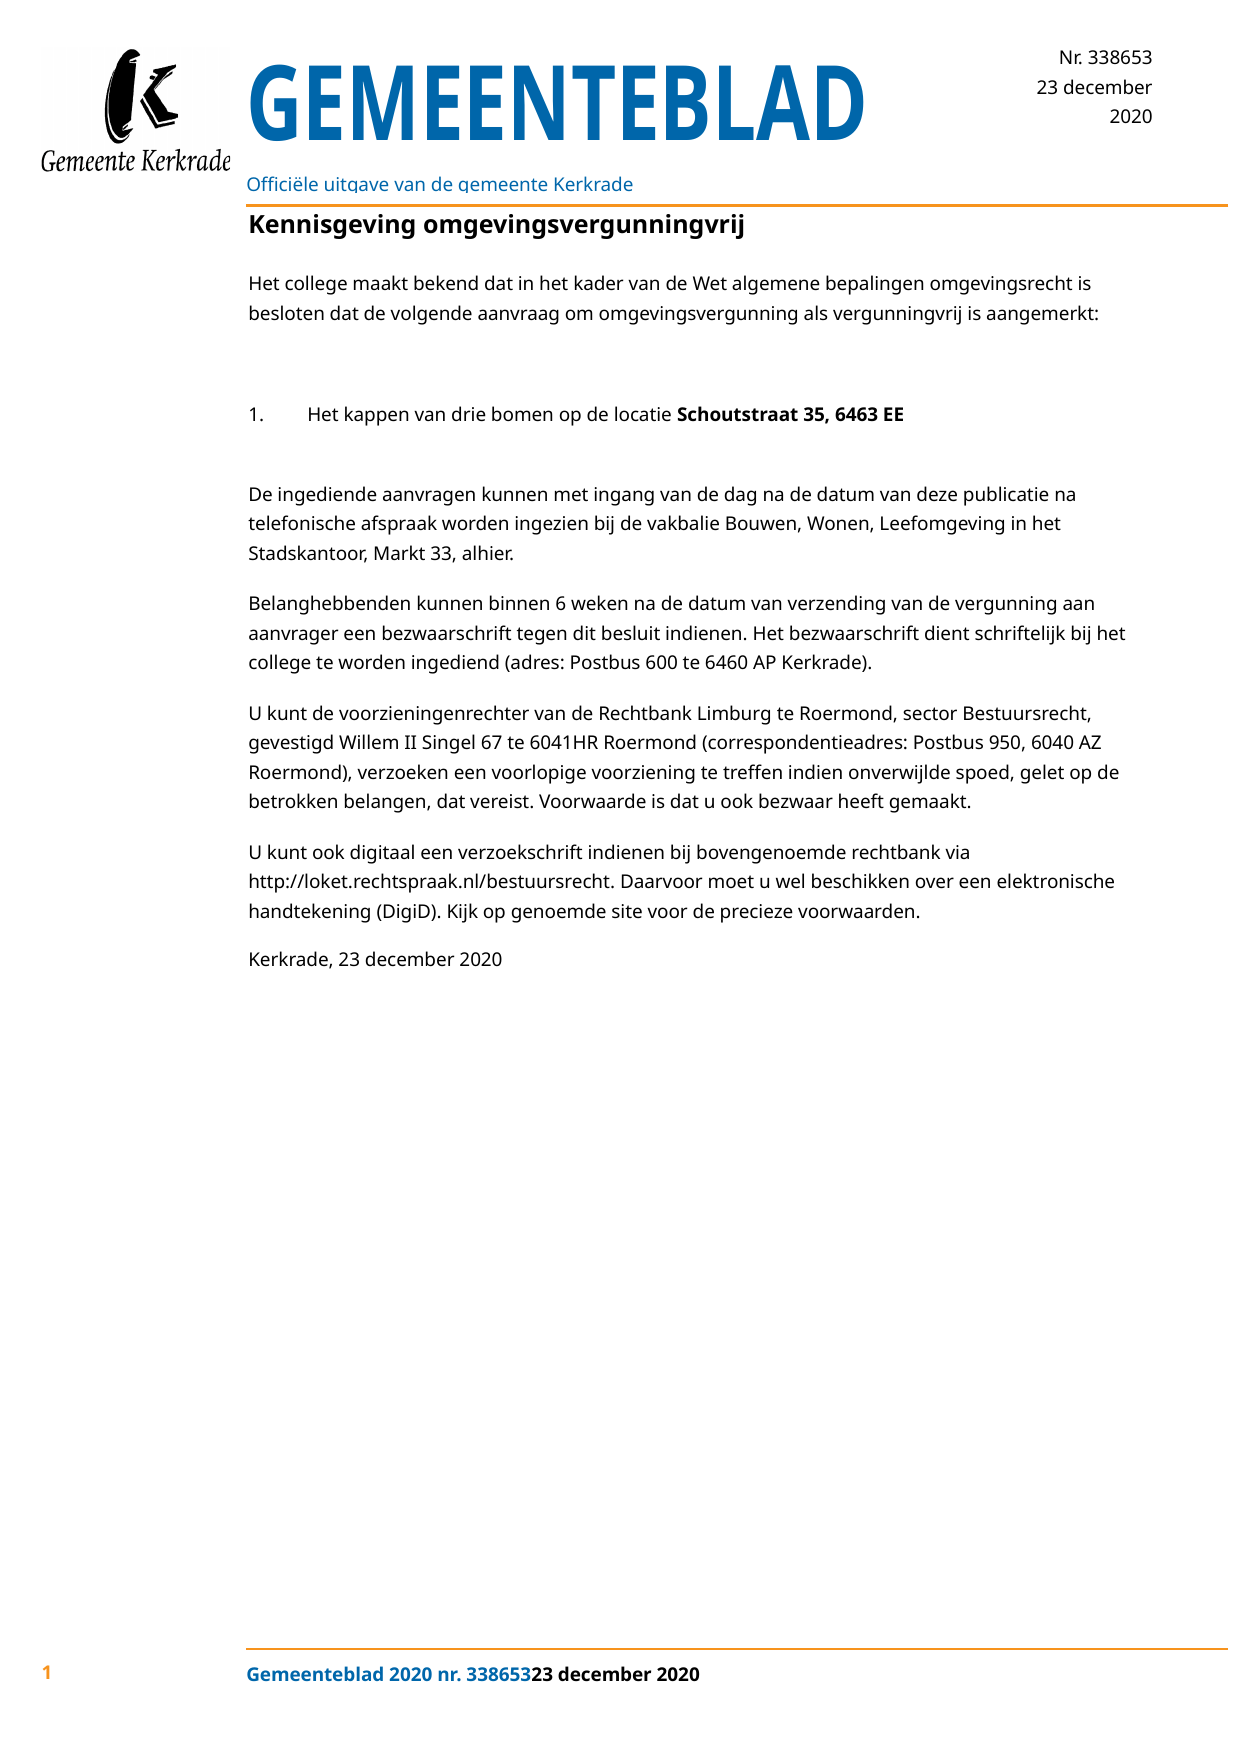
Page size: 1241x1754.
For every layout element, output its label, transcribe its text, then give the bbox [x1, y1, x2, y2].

text U kunt de voorzieningenrechter van de Rechtbank Limburg te Roermond, sector Bestuursrecht, gevestigd Willem II Singel 67 te 6041HR Roermond (correspondentieadres: Postbus 950, 6040 AZ Roermond), verzoeken een voorlopige voorziening te treffen indien onverwijlde spoed, gelet op de betrokken belangen, dat vereist. Voorwaarde is dat u ook bezwaar heeft gemaakt. [248, 700, 1152, 814]
picture [41, 47, 231, 172]
text U kunt ook digitaal een verzoekschrift indienen bij bovengenoemde rechtbank via http://loket.rechtspraak.nl/bestuursrecht. Daarvoor moet u wel beschikken over een elektronische handtekening (DigiD). Kijk op genoemde site voor de precieze voorwaarden. [248, 839, 1152, 924]
text Kerkrade, 23 december 2020 [248, 946, 1152, 972]
text Kennisgeving omgevingsvergunningvrij [248, 207, 1152, 241]
list Het kappen van drie bomen op de locatie Schoutstraat 35, 6463 EE [248, 401, 1152, 426]
text Belanghebbenden kunnen binnen 6 weken na de datum van verzending van de vergunning aan aanvrager een bezwaarschrift tegen dit besluit indienen. Het bezwaarschrift dient schriftelijk bij het college te worden ingediend (adres: Postbus 600 te 6460 AP Kerkrade). [248, 590, 1152, 675]
text De ingediende aanvragen kunnen met ingang van de dag na de datum van deze publicatie na telefonische afspraak worden ingezien bij de vakbalie Bouwen, Wonen, Leefomgeving in het Stadskantoor, Markt 33, alhier. [248, 481, 1152, 566]
text Het college maakt bekend dat in het kader van de Wet algemene bepalingen omgevingsrecht is besloten dat de volgende aanvraag om omgevingsvergunning als vergunningvrij is aangemerkt: [248, 270, 1152, 326]
